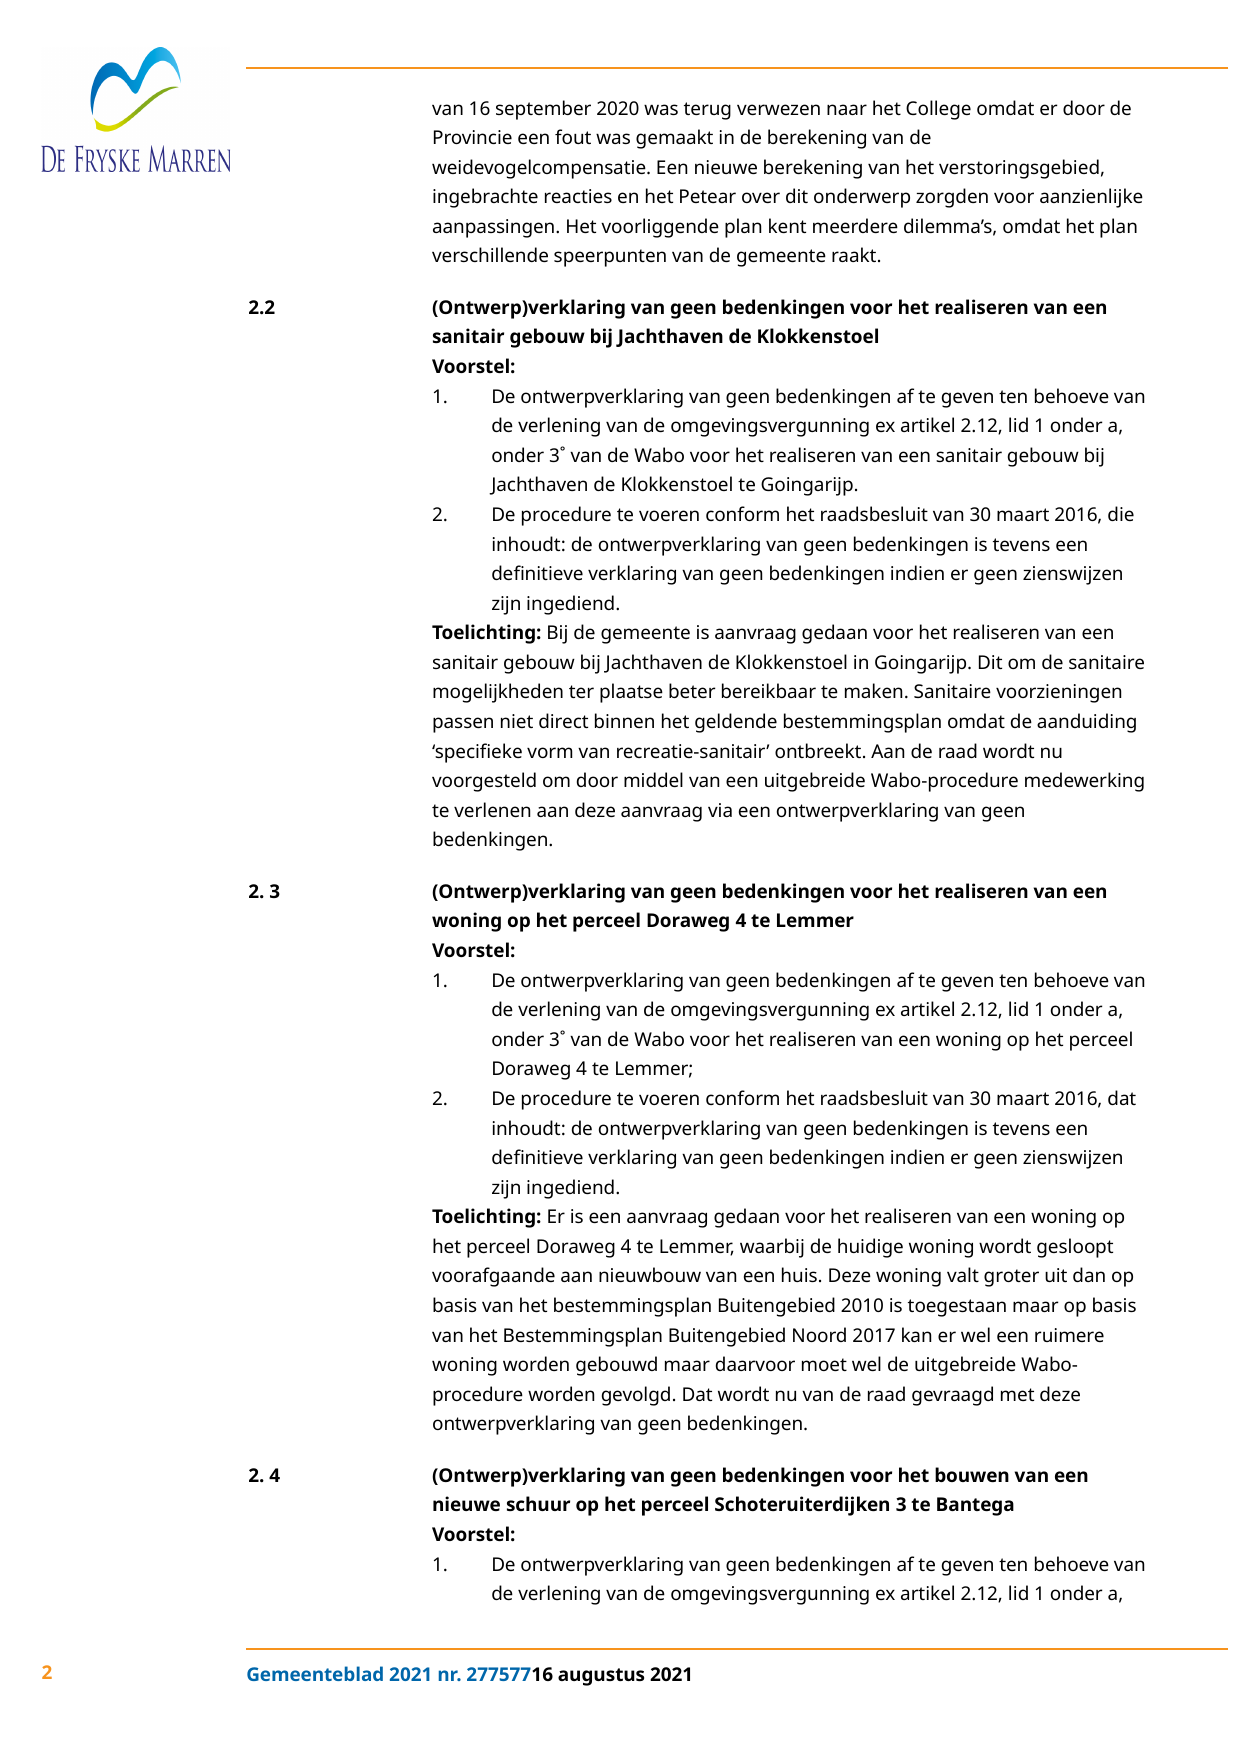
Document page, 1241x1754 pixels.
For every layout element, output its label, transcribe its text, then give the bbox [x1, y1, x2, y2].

table_cell [248, 95, 432, 268]
table_cell [432, 853, 1152, 878]
table_cell [248, 853, 432, 878]
table_cell 2. 3 [248, 878, 432, 1436]
table_cell 2. 4 [248, 1462, 432, 1606]
picture [41, 47, 231, 172]
table_cell [432, 269, 1152, 294]
table_cell (Ontwerp)verklaring van geen bedenkingen voor het realiseren van een woning op het perceel Doraweg 4 te Lemmer Voorstel: De ontwerpverklaring van geen bedenkingen af te geven ten behoeve van de verlening van de omgevingsvergunning ex artikel 2.12, lid 1 onder a, onder 3˚ van de Wabo voor het realiseren van een woning op het perceel Doraweg 4 te Lemmer; De procedure te voeren conform het raadsbesluit van 30 maart 2016, dat inhoudt: de ontwerpverklaring van geen bedenkingen is tevens een definitieve verklaring van geen bedenkingen indien er geen zienswijzen zijn ingediend. Toelichting: Er is een aanvraag gedaan voor het realiseren van een woning op het perceel Doraweg 4 te Lemmer, waarbij de huidige woning wordt gesloopt voorafgaande aan nieuwbouw van een huis. Deze woning valt groter uit dan op basis van het bestemmingsplan Buitengebied 2010 is toegestaan maar op basis van het Bestemmingsplan Buitengebied Noord 2017 kan er wel een ruimere woning worden gebouwd maar daarvoor moet wel de uitgebreide Wabo-procedure worden gevolgd. Dat wordt nu van de raad gevraagd met deze ontwerpverklaring van geen bedenkingen. [432, 878, 1152, 1436]
table_cell [432, 1436, 1152, 1462]
table_cell (Ontwerp)verklaring van geen bedenkingen voor het realiseren van een sanitair gebouw bij Jachthaven de Klokkenstoel Voorstel: De ontwerpverklaring van geen bedenkingen af te geven ten behoeve van de verlening van de omgevingsvergunning ex artikel 2.12, lid 1 onder a, onder 3˚ van de Wabo voor het realiseren van een sanitair gebouw bij Jachthaven de Klokkenstoel te Goingarijp. De procedure te voeren conform het raadsbesluit van 30 maart 2016, die inhoudt: de ontwerpverklaring van geen bedenkingen is tevens een definitieve verklaring van geen bedenkingen indien er geen zienswijzen zijn ingediend. Toelichting: Bij de gemeente is aanvraag gedaan voor het realiseren van een sanitair gebouw bij Jachthaven de Klokkenstoel in Goingarijp. Dit om de sanitaire mogelijkheden ter plaatse beter bereikbaar te maken. Sanitaire voorzieningen passen niet direct binnen het geldende bestemmingsplan omdat de aanduiding ‘specifieke vorm van recreatie-sanitair’ ontbreekt. Aan de raad wordt nu voorgesteld om door middel van een uitgebreide Wabo-procedure medewerking te verlenen aan deze aanvraag via een ontwerpverklaring van geen bedenkingen. [432, 294, 1152, 852]
table_cell [248, 269, 432, 294]
table_cell (Ontwerp)verklaring van geen bedenkingen voor het bouwen van een nieuwe schuur op het perceel Schoteruiterdijken 3 te Bantega Voorstel: De ontwerpverklaring van geen bedenkingen af te geven ten behoeve van de verlening van de omgevingsvergunning ex artikel 2.12, lid 1 onder a, [432, 1462, 1152, 1606]
table_cell van 16 september 2020 was terug verwezen naar het College omdat er door de Provincie een fout was gemaakt in de berekening van de weidevogelcompensatie. Een nieuwe berekening van het verstoringsgebied, ingebrachte reacties en het Petear over dit onderwerp zorgden voor aanzienlijke aanpassingen. Het voorliggende plan kent meerdere dilemma’s, omdat het plan verschillende speerpunten van de gemeente raakt. [432, 95, 1152, 268]
table_cell [248, 1436, 432, 1462]
table_cell 2.2 [248, 294, 432, 852]
